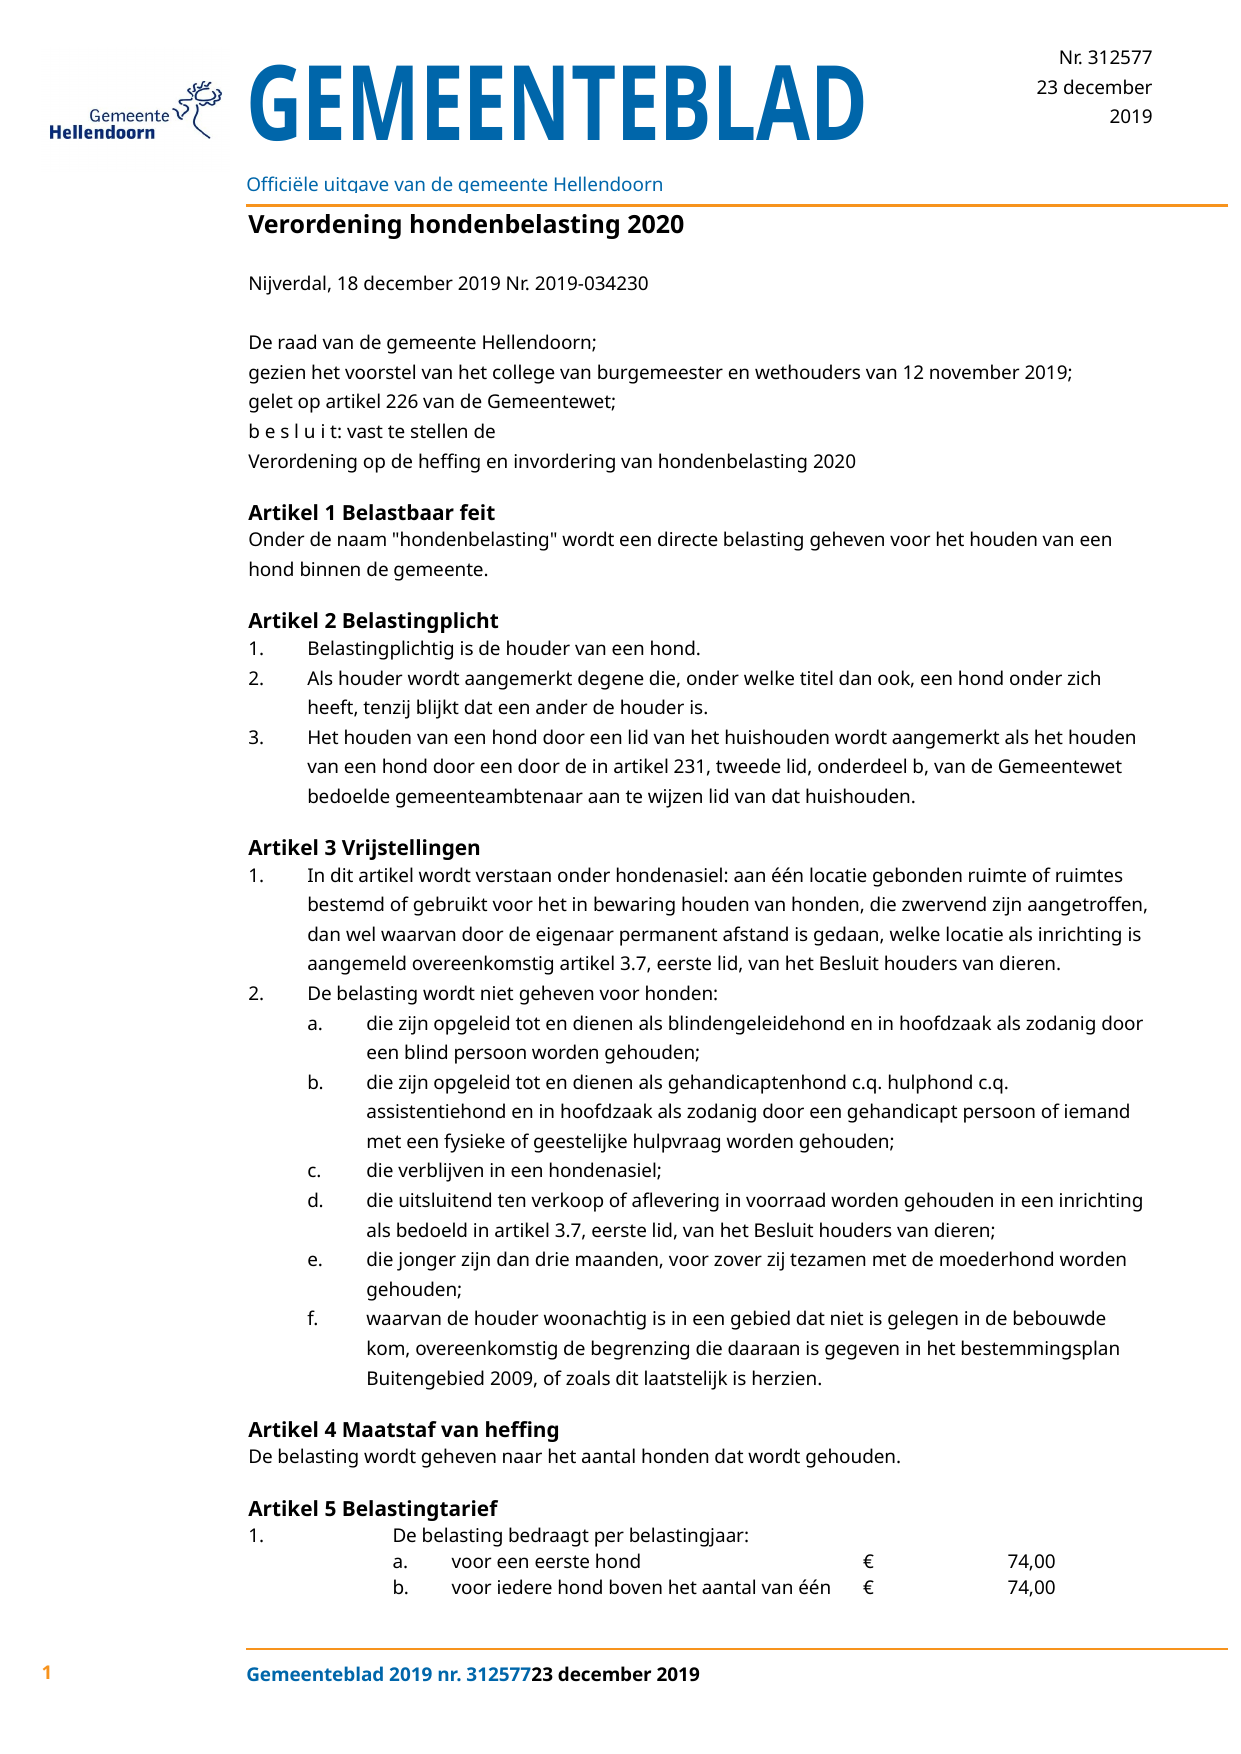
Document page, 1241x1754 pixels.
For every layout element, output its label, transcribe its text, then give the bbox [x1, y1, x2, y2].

text Artikel 3 Vrijstellingen [248, 833, 1152, 862]
table_cell voor iedere hond boven het aantal van één [392, 1574, 863, 1600]
text Onder de naam "hondenbelasting" wordt een directe belasting geheven voor het houden van een hond binnen de gemeente. [248, 527, 1152, 582]
text De belasting wordt geheven naar het aantal honden dat wordt gehouden. [248, 1444, 1152, 1469]
table_cell [248, 1548, 392, 1574]
list waarvan de houder woonachtig is in een gebied dat niet is gelegen in de bebouwde kom, overeenkomstig de begrenzing die daaraan is gegeven in het bestemmingsplan Buitengebied 2009, of zoals dit laatstelijk is herzien. [307, 1306, 1152, 1391]
table_header De belasting bedraagt per belastingjaar: [392, 1523, 863, 1548]
table_header [1007, 1523, 1152, 1548]
list In dit artikel wordt verstaan onder hondenasiel: aan één locatie gebonden ruimte of ruimtes bestemd of gebruikt voor het in bewaring houden van honden, die zwervend zijn aangetroffen, dan wel waarvan door de eigenaar permanent afstand is gedaan, welke locatie als inrichting is aangemeld overeenkomstig artikel 3.7, eerste lid, van het Besluit houders van dieren. [248, 862, 1152, 976]
text Artikel 2 Belastingplicht [248, 607, 1152, 635]
text Artikel 4 Maatstaf van heffing [248, 1415, 1152, 1444]
list die uitsluitend ten verkoop of aflevering in voorraad worden gehouden in een inrichting als bedoeld in artikel 3.7, eerste lid, van het Besluit houders van dieren; [307, 1187, 1152, 1243]
table_header [863, 1523, 1007, 1548]
table_cell [248, 1574, 392, 1600]
list die zijn opgeleid tot en dienen als gehandicaptenhond c.q. hulphond c.q. assistentiehond en in hoofdzaak als zodanig door een gehandicapt persoon of iemand met een fysieke of geestelijke hulpvraag worden gehouden; [307, 1069, 1152, 1154]
text Artikel 1 Belastbaar feit [248, 498, 1152, 527]
picture [41, 47, 231, 172]
list Belastingplichtig is de houder van een hond. [248, 635, 1152, 661]
text Artikel 5 Belastingtarief [248, 1494, 1152, 1522]
list die jonger zijn dan drie maanden, voor zover zij tezamen met de moederhond worden gehouden; [307, 1246, 1152, 1302]
list die verblijven in een hondenasiel; [307, 1158, 1152, 1183]
text gezien het voorstel van het college van burgemeester en wethouders van 12 november 2019; [248, 359, 1152, 385]
text Verordening hondenbelasting 2020 [248, 207, 1152, 241]
text De raad van de gemeente Hellendoorn; [248, 329, 1152, 355]
table_cell voor een eerste hond [392, 1548, 863, 1574]
text b e s l u i t: vast te stellen de [248, 418, 1152, 444]
table_cell € [863, 1574, 1007, 1600]
table_cell 74,00 [1007, 1548, 1152, 1574]
list De belasting wordt niet geheven voor honden: [248, 980, 1152, 1006]
text Verordening op de heffing en invordering van hondenbelasting 2020 [248, 448, 1152, 473]
list Als houder wordt aangemerkt degene die, onder welke titel dan ook, een hond onder zich heeft, tenzij blijkt dat een ander de houder is. [248, 665, 1152, 720]
table_cell € [863, 1548, 1007, 1574]
list Het houden van een hond door een lid van het huishouden wordt aangemerkt als het houden van een hond door een door de in artikel 231, tweede lid, onderdeel b, van de Gemeentewet bedoelde gemeenteambtenaar aan te wijzen lid van dat huishouden. [248, 724, 1152, 809]
table_cell 74,00 [1007, 1574, 1152, 1600]
table_header 1. [248, 1523, 392, 1548]
text Nijverdal, 18 december 2019 Nr. 2019-034230 [248, 270, 1152, 296]
list die zijn opgeleid tot en dienen als blindengeleidehond en in hoofdzaak als zodanig door een blind persoon worden gehouden; [307, 1010, 1152, 1065]
text gelet op artikel 226 van de Gemeentewet; [248, 389, 1152, 414]
